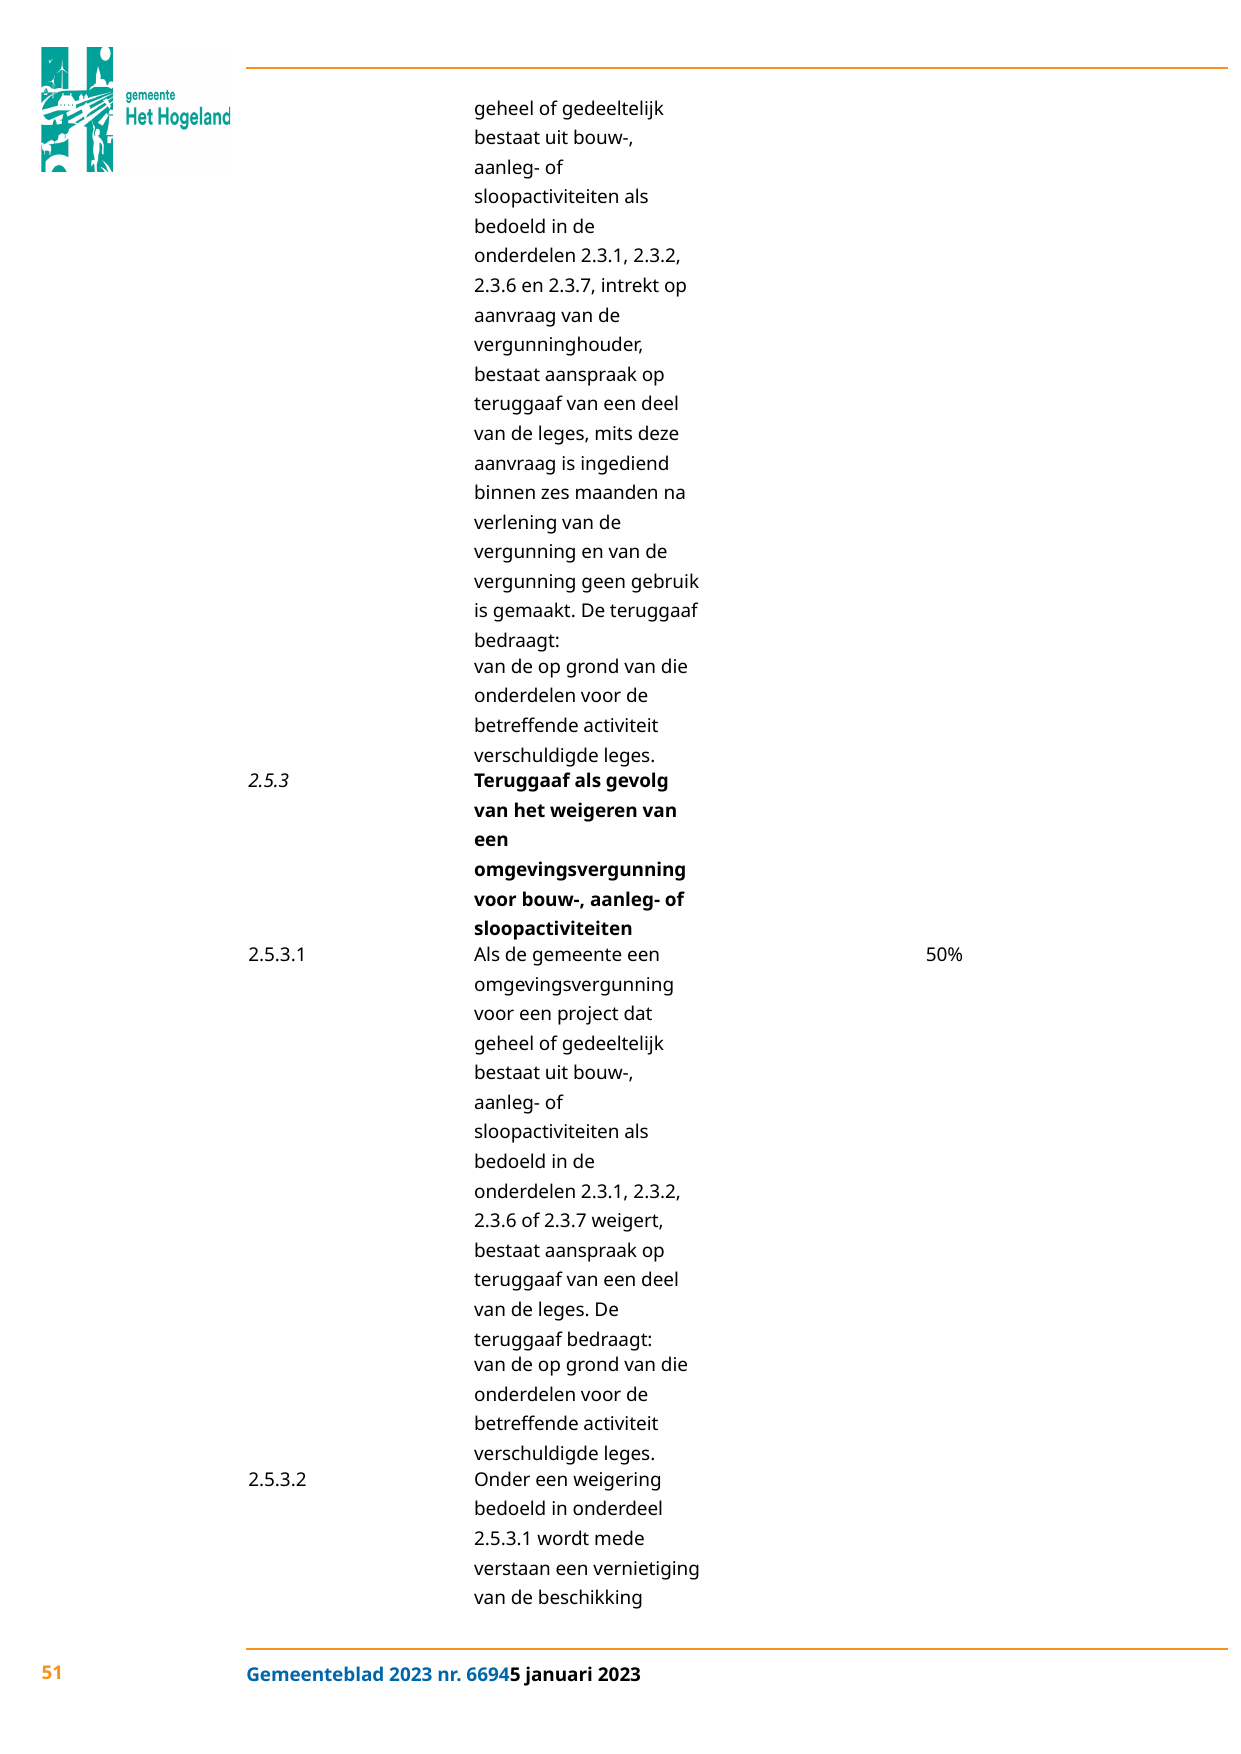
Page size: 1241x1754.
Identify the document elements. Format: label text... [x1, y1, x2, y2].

table_cell [700, 768, 926, 941]
table_cell [926, 1351, 1152, 1466]
table_cell Als de gemeente een omgevingsvergunning voor een project dat geheel of gedeeltelijk bestaat uit bouw-, aanleg- of sloopactiviteiten als bedoeld in de onderdelen 2.3.1, 2.3.2, 2.3.6 of 2.3.7 weigert, bestaat aanspraak op teruggaaf van een deel van de leges. De teruggaaf bedraagt: [474, 941, 700, 1351]
table_cell [700, 1351, 926, 1466]
table_cell [926, 768, 1152, 941]
table_cell van de op grond van die onderdelen voor de betreffende activiteit verschuldigde leges. [474, 653, 700, 767]
table_cell [926, 653, 1152, 767]
table_cell 2.5.3.2 [248, 1466, 474, 1610]
picture [41, 47, 231, 172]
table_cell 2.5.3 [248, 768, 474, 941]
table_cell [700, 95, 926, 653]
table_cell [700, 1466, 926, 1610]
table_cell 50% [926, 941, 1152, 1351]
table_cell 2.5.3.1 [248, 941, 474, 1466]
table_cell [248, 95, 474, 767]
table_cell van de op grond van die onderdelen voor de betreffende activiteit verschuldigde leges. [474, 1351, 700, 1466]
table_cell [700, 653, 926, 767]
table_cell [926, 95, 1152, 653]
table_cell [700, 941, 926, 1351]
table_cell Teruggaaf als gevolg van het weigeren van een omgevingsvergunning voor bouw-, aanleg- of sloopactiviteiten [474, 768, 700, 941]
table_cell geheel of gedeeltelijk bestaat uit bouw-, aanleg- of sloopactiviteiten als bedoeld in de onderdelen 2.3.1, 2.3.2, 2.3.6 en 2.3.7, intrekt op aanvraag van de vergunninghouder, bestaat aanspraak op teruggaaf van een deel van de leges, mits deze aanvraag is ingediend binnen zes maanden na verlening van de vergunning en van de vergunning geen gebruik is gemaakt. De teruggaaf bedraagt: [474, 95, 700, 653]
table_cell [926, 1466, 1152, 1610]
table_cell Onder een weigering bedoeld in onderdeel 2.5.3.1 wordt mede verstaan een vernietiging van de beschikking [474, 1466, 700, 1610]
